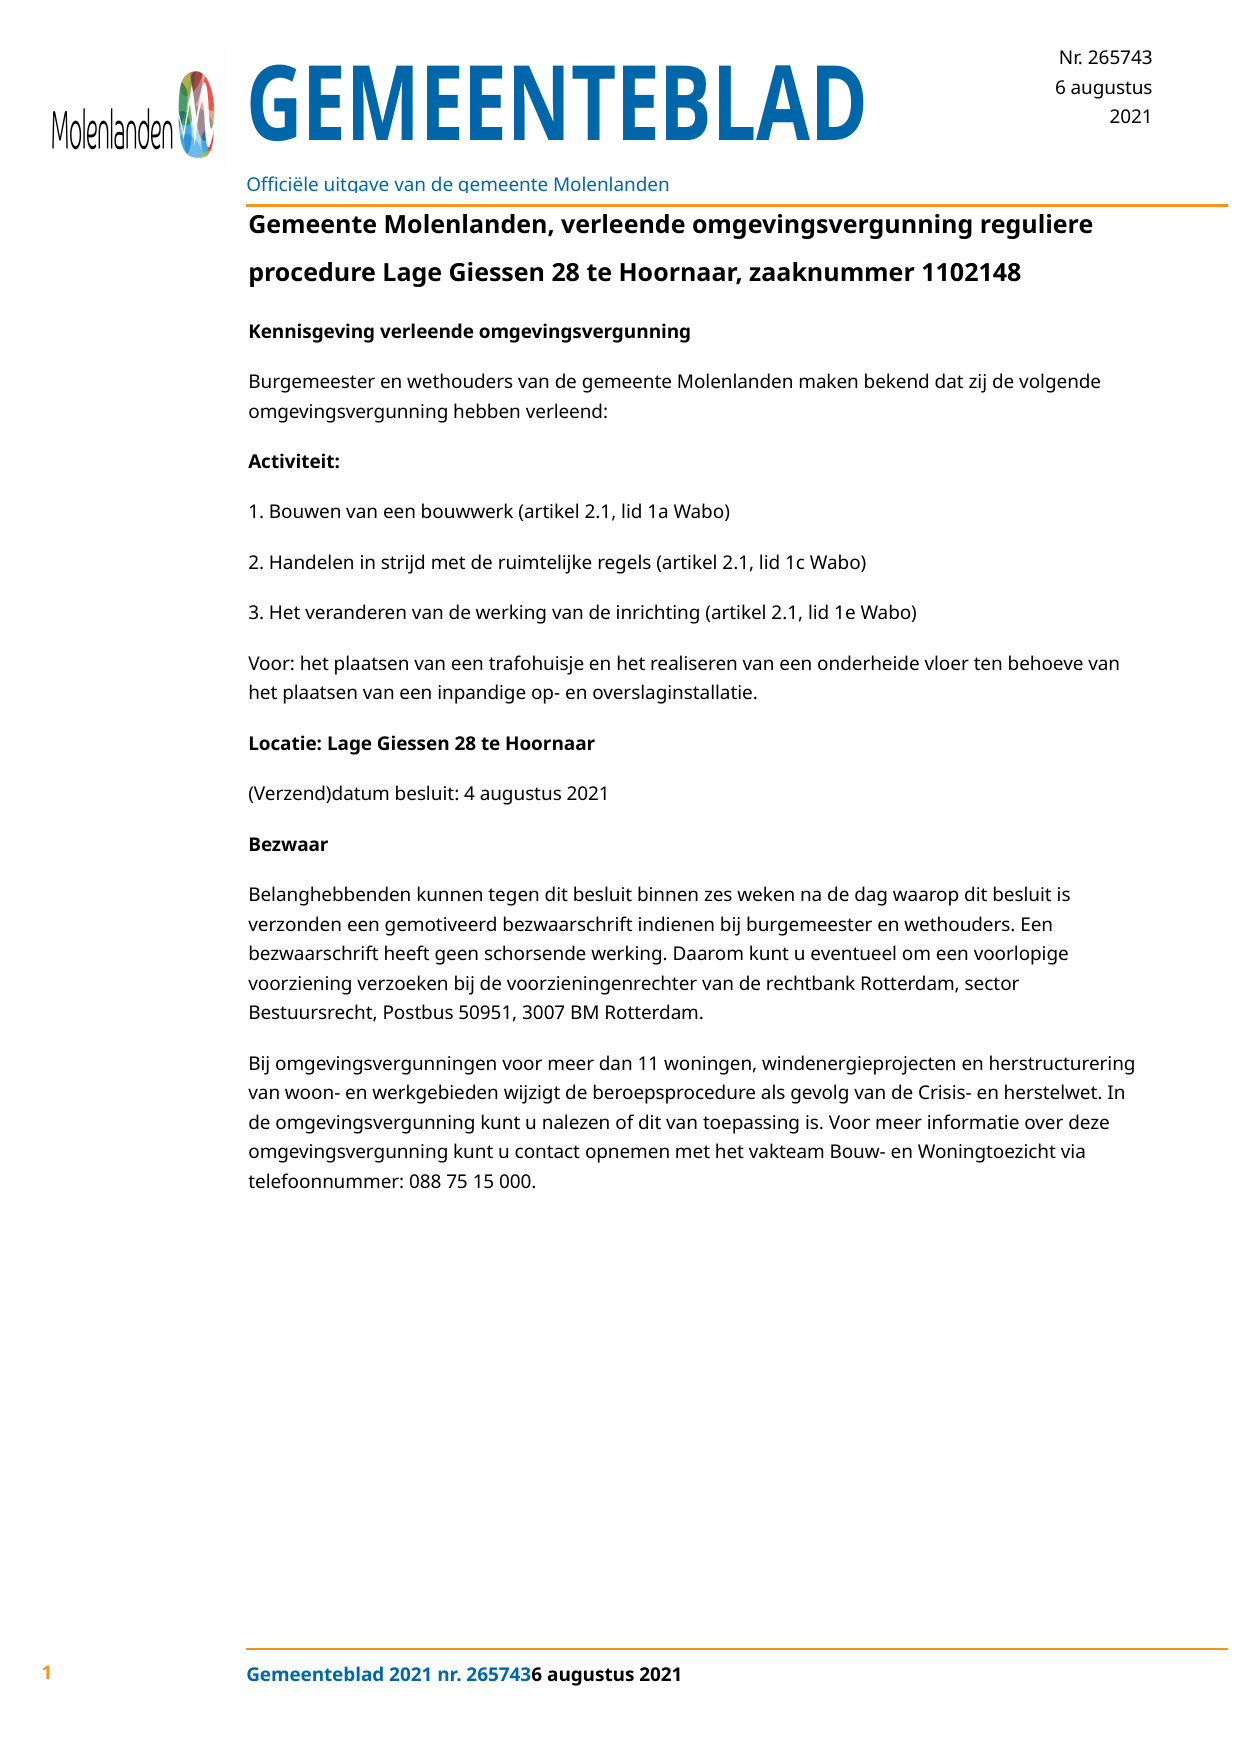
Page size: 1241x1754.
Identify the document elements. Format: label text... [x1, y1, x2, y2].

text Locatie: Lage Giessen 28 te Hoornaar [248, 730, 1152, 756]
text Bezwaar [248, 831, 1152, 857]
text Bij omgevingsvergunningen voor meer dan 11 woningen, windenergieprojecten en herstructurering van woon- en werkgebieden wijzigt de beroepsprocedure als gevolg van de Crisis- en herstelwet. In de omgevingsvergunning kunt u nalezen of dit van toepassing is. Voor meer informatie over deze omgevingsvergunning kunt u contact opnemen met het vakteam Bouw- en Woningtoezicht via telefoonnummer: 088 75 15 000. [248, 1050, 1152, 1194]
text Activiteit: [248, 448, 1152, 474]
text 2. Handelen in strijd met de ruimtelijke regels (artikel 2.1, lid 1c Wabo) [248, 549, 1152, 575]
text Belanghebbenden kunnen tegen dit besluit binnen zes weken na de dag waarop dit besluit is verzonden een gemotiveerd bezwaarschrift indienen bij burgemeester en wethouders. Een bezwaarschrift heeft geen schorsende werking. Daarom kunt u eventueel om een voorlopige voorziening verzoeken bij de voorzieningenrechter van de rechtbank Rotterdam, sector Bestuursrecht, Postbus 50951, 3007 BM Rotterdam. [248, 881, 1152, 1025]
text Gemeente Molenlanden, verleende omgevingsvergunning reguliere procedure Lage Giessen 28 te Hoornaar, zaaknummer 1102148 [248, 207, 1152, 288]
text 3. Het veranderen van de werking van de inrichting (artikel 2.1, lid 1e Wabo) [248, 599, 1152, 625]
text Burgemeester en wethouders van de gemeente Molenlanden maken bekend dat zij de volgende omgevingsvergunning hebben verleend: [248, 368, 1152, 424]
picture [41, 47, 231, 172]
text Voor: het plaatsen van een trafohuisje en het realiseren van een onderheide vloer ten behoeve van het plaatsen van een inpandige op- en overslaginstallatie. [248, 650, 1152, 705]
text Kennisgeving verleende omgevingsvergunning [248, 318, 1152, 344]
text 1. Bouwen van een bouwwerk (artikel 2.1, lid 1a Wabo) [248, 499, 1152, 524]
text (Verzend)datum besluit: 4 augustus 2021 [248, 780, 1152, 806]
